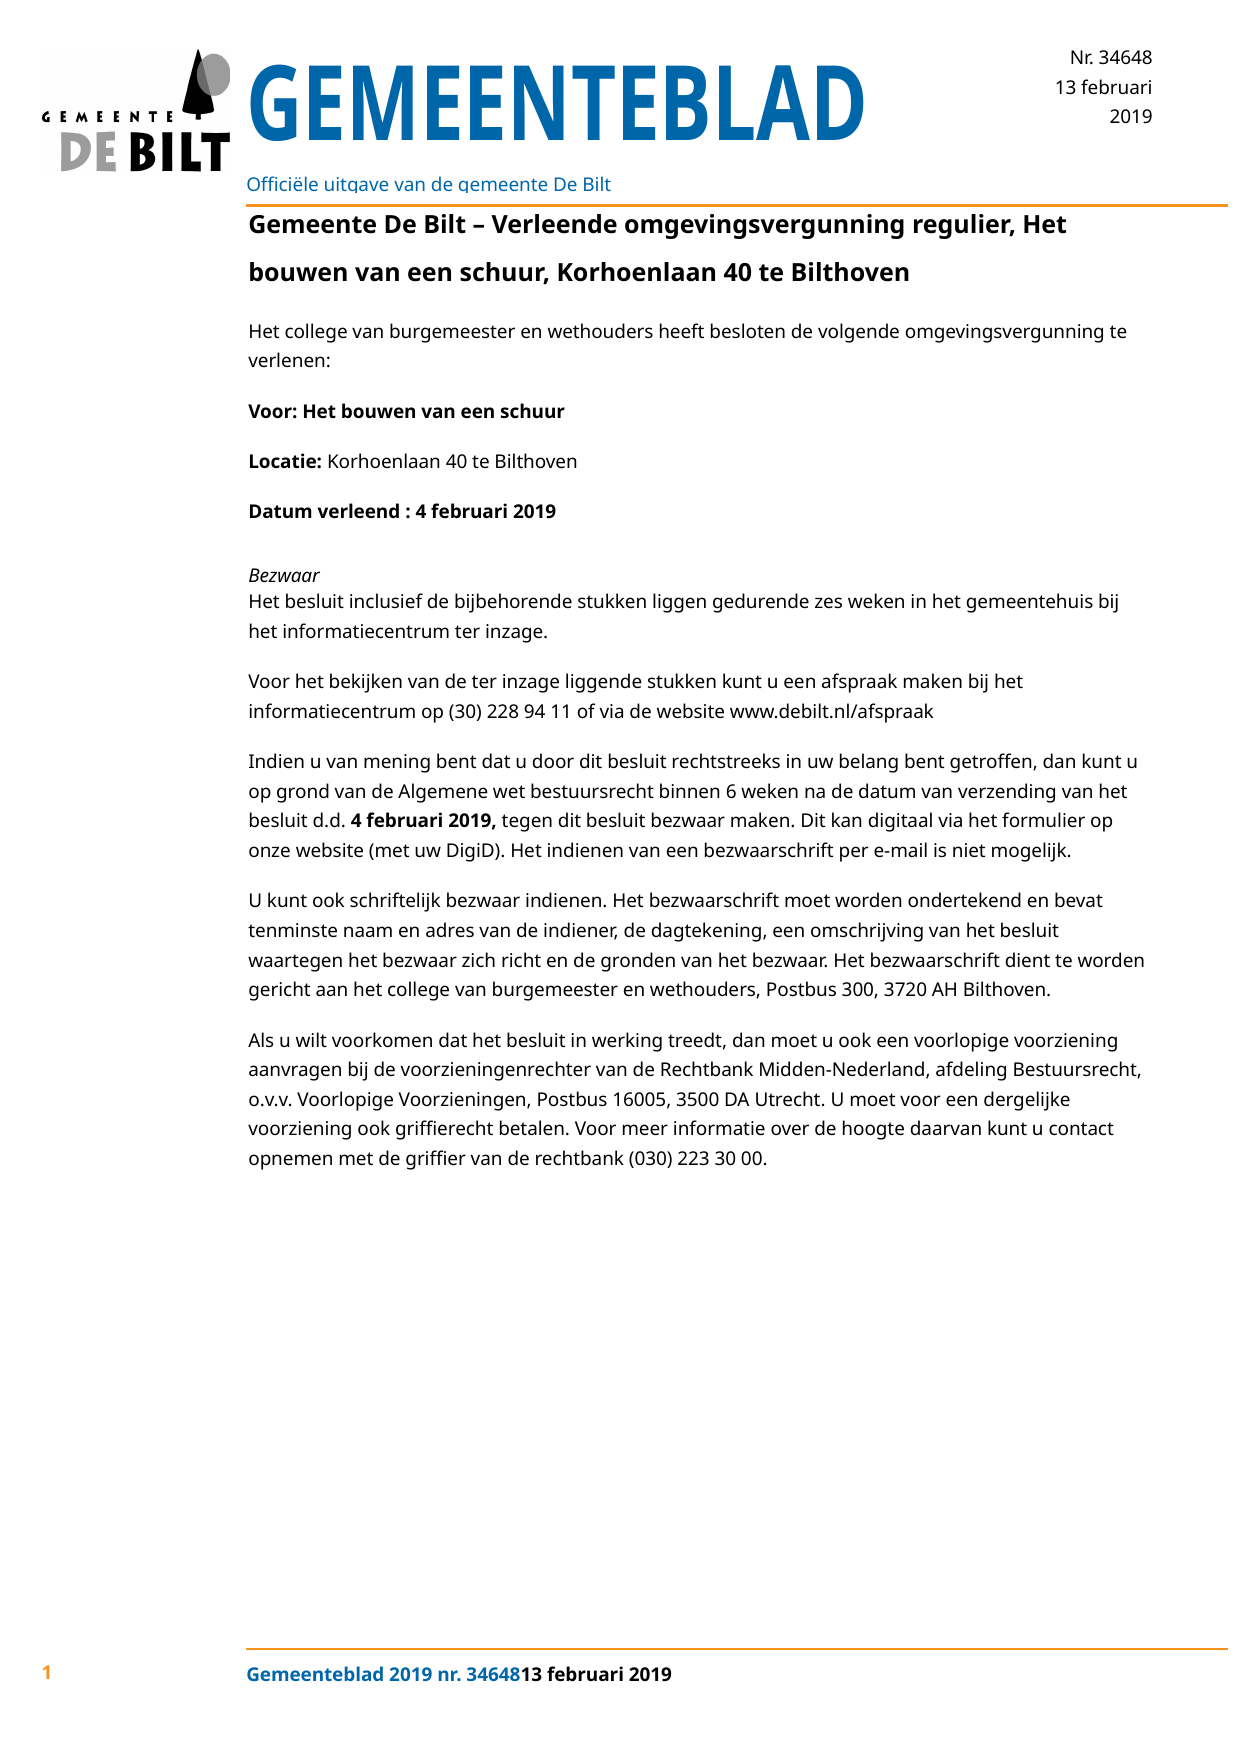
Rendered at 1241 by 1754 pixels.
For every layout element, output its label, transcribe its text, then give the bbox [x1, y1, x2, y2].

text Het besluit inclusief de bijbehorende stukken liggen gedurende zes weken in het gemeentehuis bij het informatiecentrum ter inzage. [248, 588, 1152, 644]
text Voor het bekijken van de ter inzage liggende stukken kunt u een afspraak maken bij het informatiecentrum op (30) 228 94 11 of via de website www.debilt.nl/afspraak [248, 668, 1152, 724]
text Bezwaar [248, 563, 1152, 588]
text U kunt ook schriftelijk bezwaar indienen. Het bezwaarschrift moet worden ondertekend en bevat tenminste naam en adres van de indiener, de dagtekening, een omschrijving van het besluit waartegen het bezwaar zich richt en de gronden van het bezwaar. Het bezwaarschrift dient te worden gericht aan het college van burgemeester en wethouders, Postbus 300, 3720 AH Bilthoven. [248, 888, 1152, 1002]
text Locatie: Korhoenlaan 40 te Bilthoven [248, 448, 1152, 474]
text Als u wilt voorkomen dat het besluit in werking treedt, dan moet u ook een voorlopige voorziening aanvragen bij de voorzieningenrechter van de Rechtbank Midden-Nederland, afdeling Bestuursrecht, o.v.v. Voorlopige Voorzieningen, Postbus 16005, 3500 DA Utrecht. U moet voor een dergelijke voorziening ook griffierecht betalen. Voor meer informatie over de hoogte daarvan kunt u contact opnemen met de griffier van de rechtbank (030) 223 30 00. [248, 1027, 1152, 1171]
text Voor: Het bouwen van een schuur [248, 398, 1152, 424]
text Datum verleend : 4 februari 2019 [248, 499, 1152, 524]
text Het college van burgemeester en wethouders heeft besloten de volgende omgevingsvergunning te verlenen: [248, 318, 1152, 373]
text Gemeente De Bilt – Verleende omgevingsvergunning regulier, Het bouwen van een schuur, Korhoenlaan 40 te Bilthoven [248, 207, 1152, 288]
picture [41, 47, 231, 172]
text Indien u van mening bent dat u door dit besluit rechtstreeks in uw belang bent getroffen, dan kunt u op grond van de Algemene wet bestuursrecht binnen 6 weken na de datum van verzending van het besluit d.d. 4 februari 2019, tegen dit besluit bezwaar maken. Dit kan digitaal via het formulier op onze website (met uw DigiD). Het indienen van een bezwaarschrift per e-mail is niet mogelijk. [248, 748, 1152, 863]
